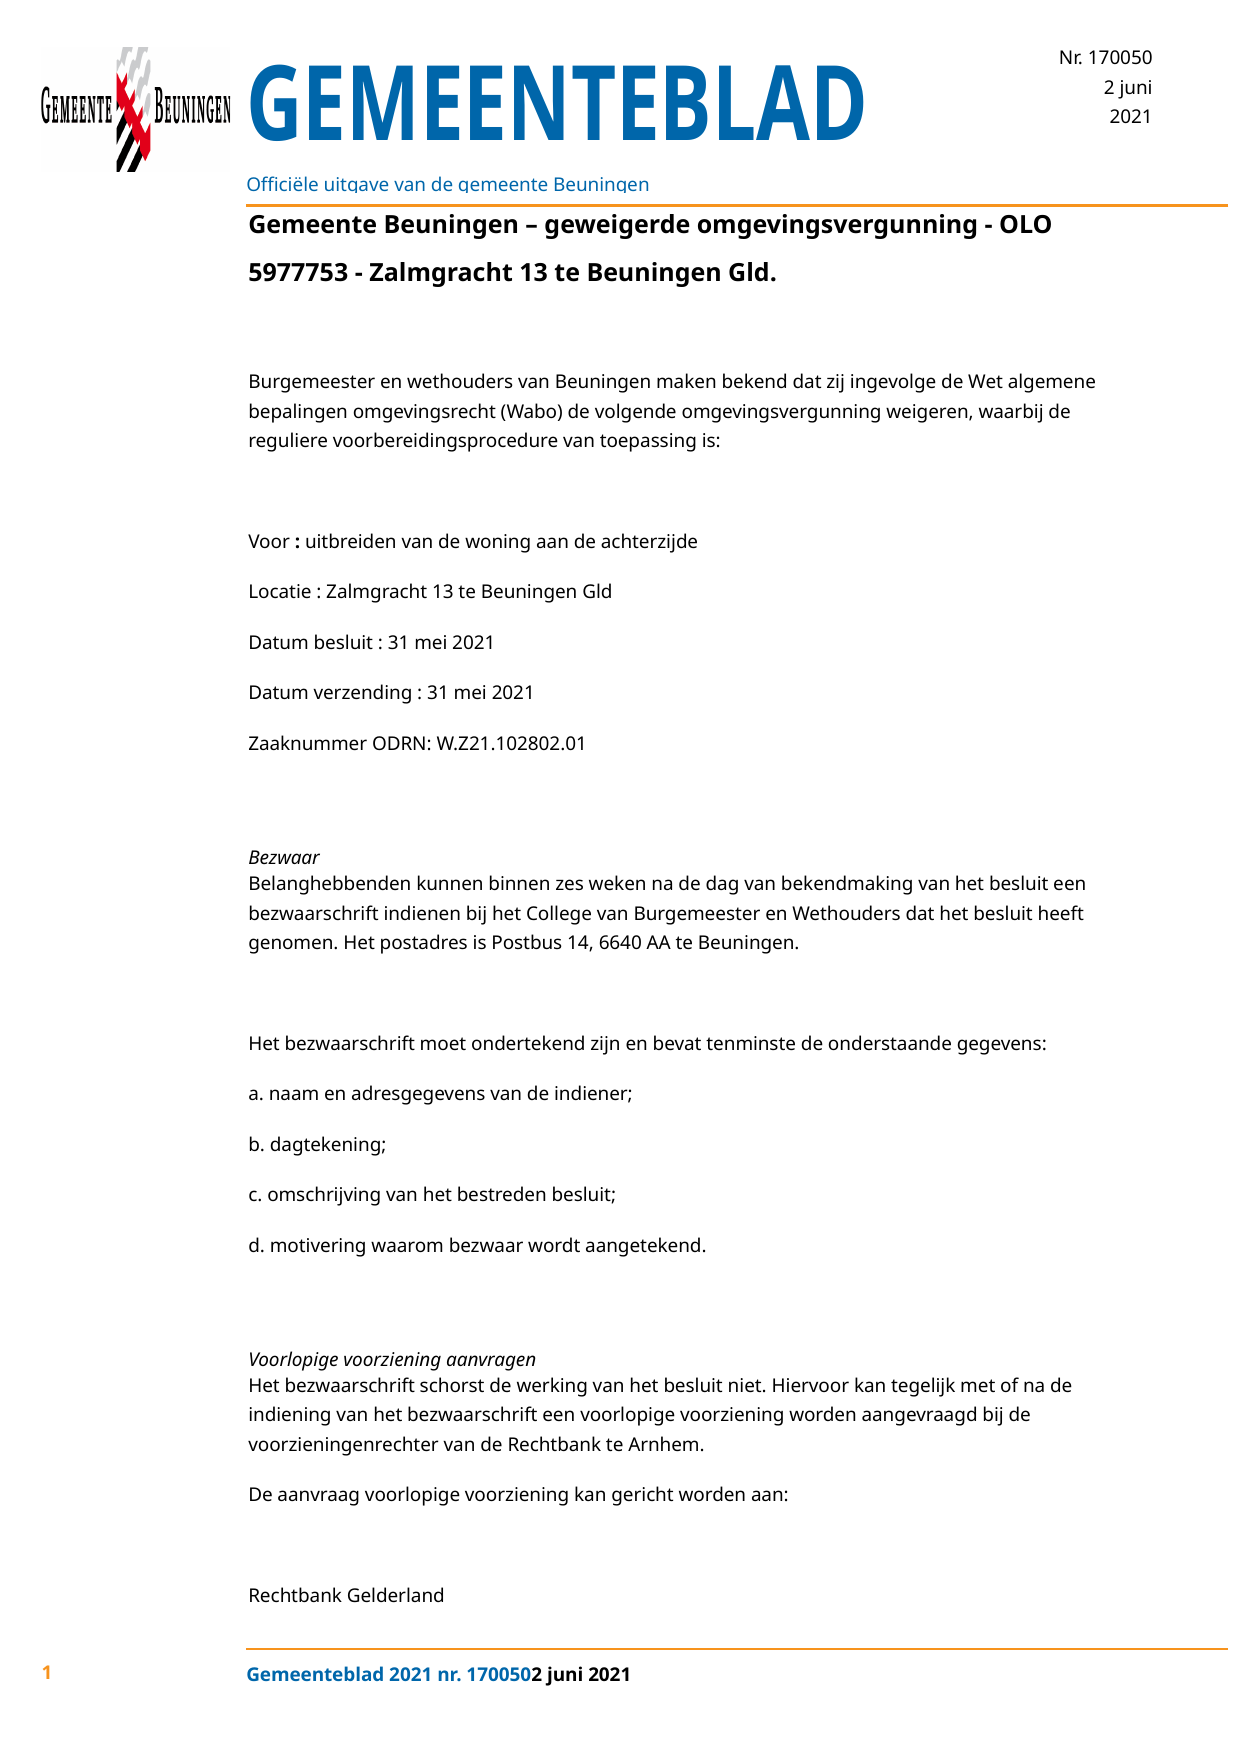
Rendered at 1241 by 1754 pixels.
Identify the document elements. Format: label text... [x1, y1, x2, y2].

text Voorlopige voorziening aanvragen [248, 1346, 1152, 1372]
text Datum besluit : 31 mei 2021 [248, 629, 1152, 655]
text De aanvraag voorlopige voorziening kan gericht worden aan: [248, 1481, 1152, 1507]
text Belanghebbenden kunnen binnen zes weken na de dag van bekendmaking van het besluit een bezwaarschrift indienen bij het College van Burgemeester en Wethouders dat het besluit heeft genomen. Het postadres is Postbus 14, 6640 AA te Beuningen. [248, 870, 1152, 955]
picture [41, 47, 231, 172]
text Het bezwaarschrift schorst de werking van het besluit niet. Hiervoor kan tegelijk met of na de indiening van het bezwaarschrift een voorlopige voorziening worden aangevraagd bij de voorzieningenrechter van de Rechtbank te Arnhem. [248, 1372, 1152, 1457]
text Datum verzending : 31 mei 2021 [248, 679, 1152, 705]
text c. omschrijving van het bestreden besluit; [248, 1181, 1152, 1207]
text Burgemeester en wethouders van Beuningen maken bekend dat zij ingevolge de Wet algemene bepalingen omgevingsrecht (Wabo) de volgende omgevingsvergunning weigeren, waarbij de reguliere voorbereidingsprocedure van toepassing is: [248, 368, 1152, 453]
text Het bezwaarschrift moet ondertekend zijn en bevat tenminste de onderstaande gegevens: [248, 1030, 1152, 1056]
text Voor : uitbreiden van de woning aan de achterzijde [248, 528, 1152, 554]
text Locatie : Zalmgracht 13 te Beuningen Gld [248, 579, 1152, 604]
text Gemeente Beuningen – geweigerde omgevingsvergunning - OLO 5977753 - Zalmgracht 13 te Beuningen Gld. [248, 207, 1152, 288]
text b. dagtekening; [248, 1131, 1152, 1157]
text Rechtbank Gelderland [248, 1582, 1152, 1608]
text Bezwaar [248, 844, 1152, 870]
text d. motivering waarom bezwaar wordt aangetekend. [248, 1232, 1152, 1257]
text a. naam en adresgegevens van de indiener; [248, 1081, 1152, 1106]
text Zaaknummer ODRN: W.Z21.102802.01 [248, 730, 1152, 756]
